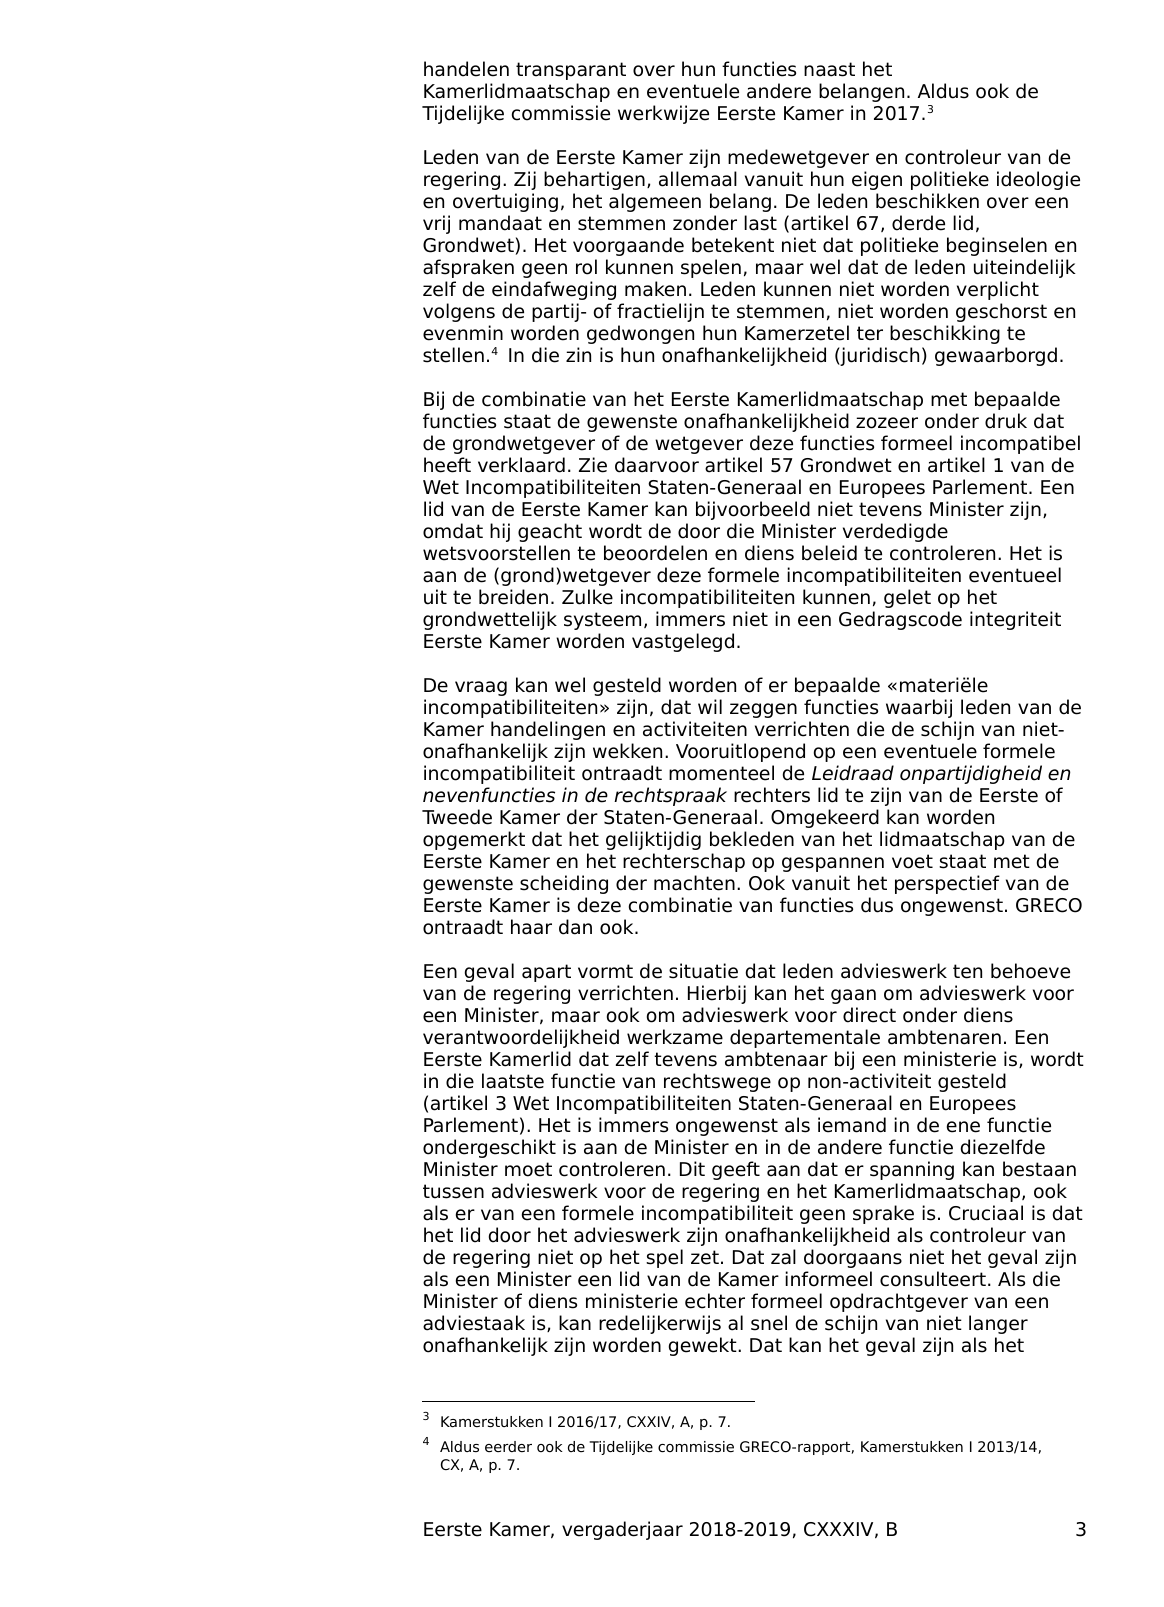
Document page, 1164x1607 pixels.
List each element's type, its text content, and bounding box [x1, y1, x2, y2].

text Een geval apart vormt de situatie dat leden advieswerk ten behoeve van de regering verrichten. Hierbij kan het gaan om advieswerk voor een Minister, maar ook om advieswerk voor direct onder diens verantwoordelijkheid werkzame departementale ambtenaren. Een Eerste Kamerlid dat zelf tevens ambtenaar bij een ministerie is, wordt in die laatste functie van rechtswege op non-activiteit gesteld (artikel 3 Wet Incompatibiliteiten Staten-Generaal en Europees Parlement). Het is immers ongewenst als iemand in de ene functie ondergeschikt is aan de Minister en in de andere functie diezelfde Minister moet controleren. Dit geeft aan dat er spanning kan bestaan tussen advieswerk voor de regering en het Kamerlidmaatschap, ook als er van een formele incompatibiliteit geen sprake is. Cruciaal is dat het lid door het advieswerk zijn onafhankelijkheid als controleur van de regering niet op het spel zet. Dat zal doorgaans niet het geval zijn als een Minister een lid van de Kamer informeel consulteert. Als die Minister of diens ministerie echter formeel opdrachtgever van een adviestaak is, kan redelijkerwijs al snel de schijn van niet langer onafhankelijk zijn worden gewekt. Dat kan het geval zijn als het [422, 961, 1087, 1357]
text Aldus eerder ook de Tijdelijke commissie GRECO-rapport, Kamerstukken I 2013/14, CX, A, p. 7. [422, 1435, 1087, 1474]
text De vraag kan wel gesteld worden of er bepaalde «materiële incompatibiliteiten» zijn, dat wil zeggen functies waarbij leden van de Kamer handelingen en activiteiten verrichten die de schijn van niet-onafhankelijk zijn wekken. Vooruitlopend op een eventuele formele incompatibiliteit ontraadt momenteel de Leidraad onpartijdigheid en nevenfuncties in de rechtspraak rechters lid te zijn van de Eerste of Tweede Kamer der Staten-Generaal. Omgekeerd kan worden opgemerkt dat het gelijktijdig bekleden van het lidmaatschap van de Eerste Kamer en het rechterschap op gespannen voet staat met de gewenste scheiding der machten. Ook vanuit het perspectief van de Eerste Kamer is deze combinatie van functies dus ongewenst. GRECO ontraadt haar dan ook. [422, 675, 1087, 939]
text Bij de combinatie van het Eerste Kamerlidmaatschap met bepaalde functies staat de gewenste onafhankelijkheid zozeer onder druk dat de grondwetgever of de wetgever deze functies formeel incompatibel heeft verklaard. Zie daarvoor artikel 57 Grondwet en artikel 1 van de Wet Incompatibiliteiten Staten-Generaal en Europees Parlement. Een lid van de Eerste Kamer kan bijvoorbeeld niet tevens Minister zijn, omdat hij geacht wordt de door die Minister verdedigde wetsvoorstellen te beoordelen en diens beleid te controleren. Het is aan de (grond)wetgever deze formele incompatibiliteiten eventueel uit te breiden. Zulke incompatibiliteiten kunnen, gelet op het grondwettelijk systeem, immers niet in een Gedragscode integriteit Eerste Kamer worden vastgelegd. [422, 389, 1087, 653]
text Leden van de Eerste Kamer zijn medewetgever en controleur van de regering. Zij behartigen, allemaal vanuit hun eigen politieke ideologie en overtuiging, het algemeen belang. De leden beschikken over een vrij mandaat en stemmen zonder last (artikel 67, derde lid, Grondwet). Het voorgaande betekent niet dat politieke beginselen en afspraken geen rol kunnen spelen, maar wel dat de leden uiteindelijk zelf de eindafweging maken. Leden kunnen niet worden verplicht volgens de partij- of fractielijn te stemmen, niet worden geschorst en evenmin worden gedwongen hun Kamerzetel ter beschikking te stellen. In die zin is hun onafhankelijkheid (juridisch) gewaarborgd. [422, 147, 1087, 367]
text handelen transparant over hun functies naast het Kamerlidmaatschap en eventuele andere belangen. Aldus ook de Tijdelijke commissie werkwijze Eerste Kamer in 2017. [422, 59, 1087, 125]
text Kamerstukken I 2016/17, CXXIV, A, p. 7. [422, 1410, 1087, 1432]
